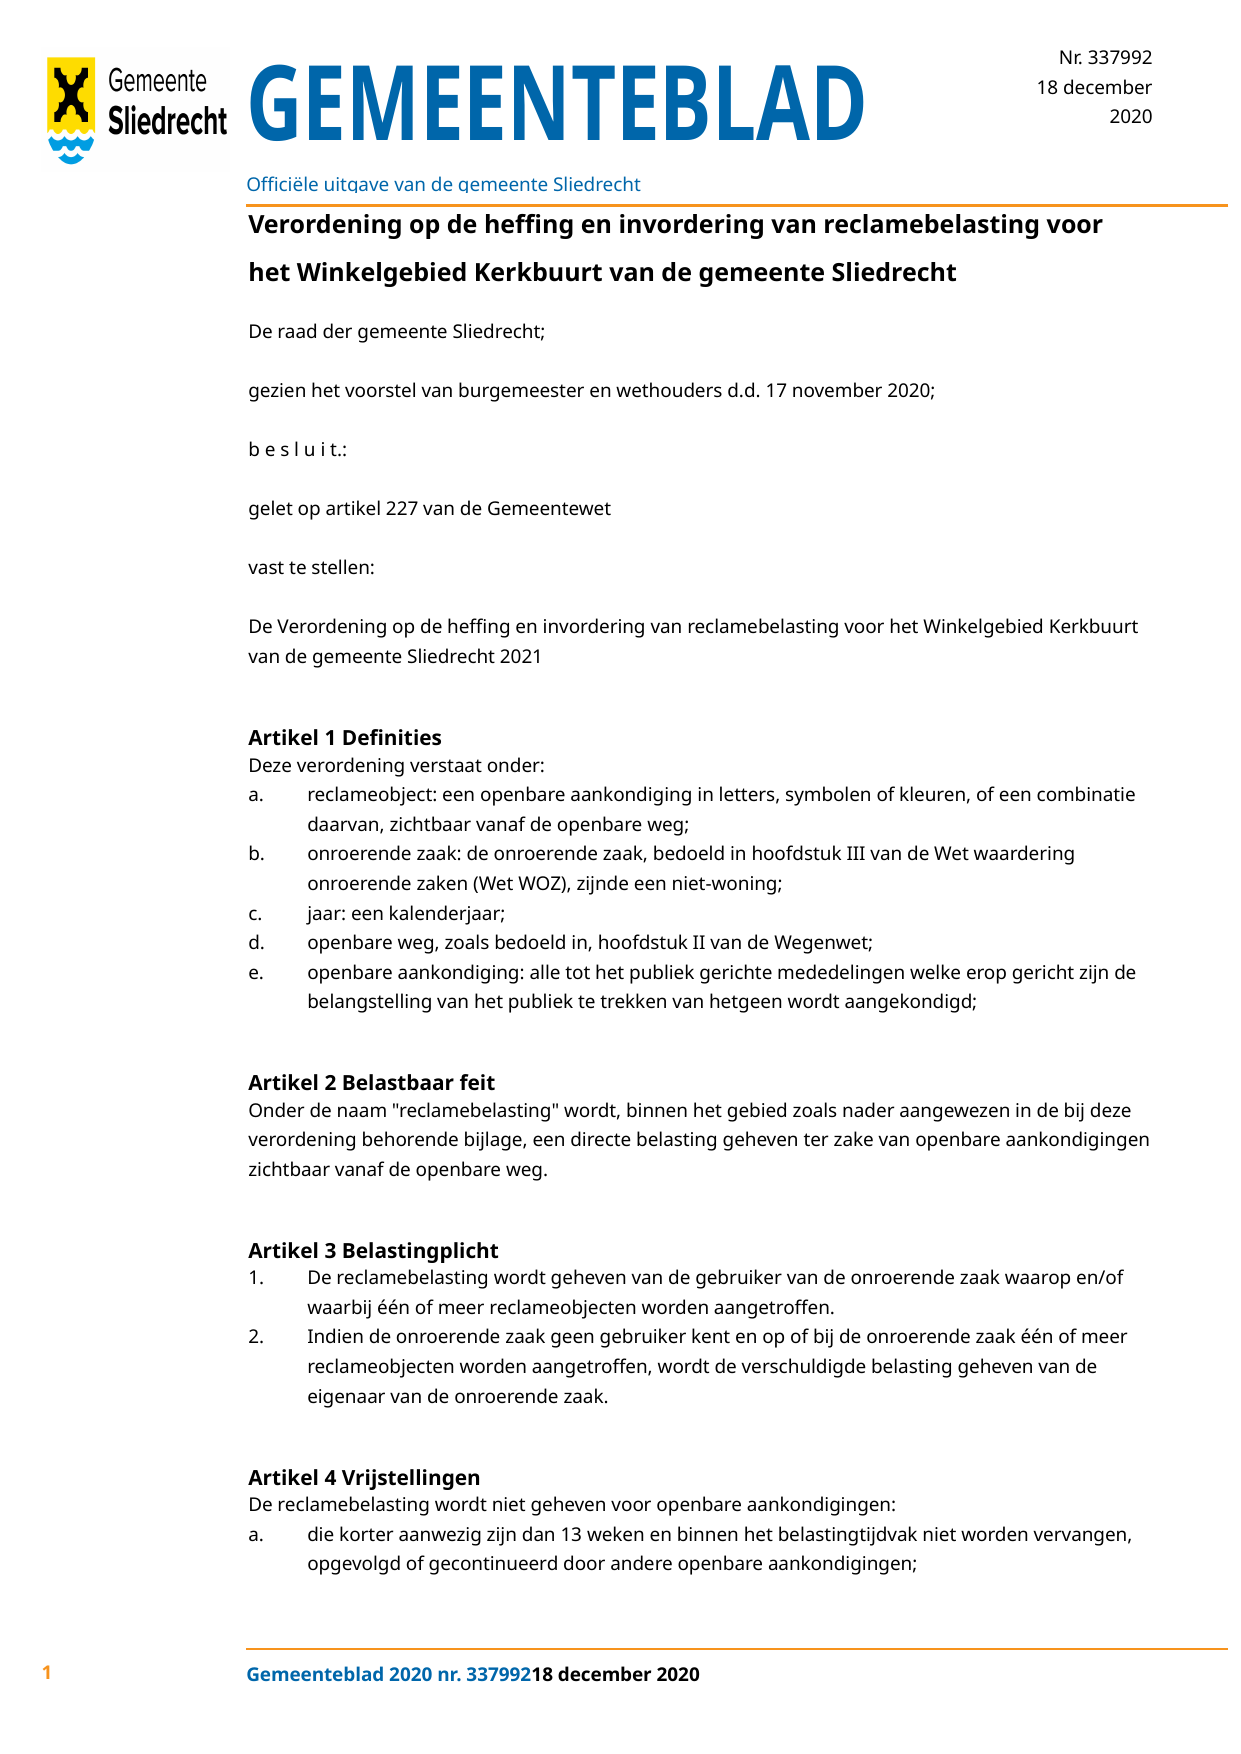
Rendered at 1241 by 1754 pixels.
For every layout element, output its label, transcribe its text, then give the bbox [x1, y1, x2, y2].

text Artikel 2 Belastbaar feit [248, 1068, 1152, 1097]
text Onder de naam "reclamebelasting" wordt, binnen het gebied zoals nader aangewezen in de bij deze verordening behorende bijlage, een directe belasting geheven ter zake van openbare aankondigingen zichtbaar vanaf de openbare weg. [248, 1097, 1152, 1182]
list Indien de onroerende zaak geen gebruiker kent en op of bij de onroerende zaak één of meer reclameobjecten worden aangetroffen, wordt de verschuldigde belasting geheven van de eigenaar van de onroerende zaak. [248, 1324, 1152, 1408]
list De reclamebelasting wordt geheven van de gebruiker van de onroerende zaak waarop en/of waarbij één of meer reclameobjecten worden aangetroffen. [248, 1264, 1152, 1320]
text De reclamebelasting wordt niet geheven voor openbare aankondigingen: [248, 1491, 1152, 1517]
list openbare aankondiging: alle tot het publiek gerichte mededelingen welke erop gericht zijn de belangstelling van het publiek te trekken van hetgeen wordt aangekondigd; [248, 959, 1152, 1014]
picture [41, 47, 231, 172]
text gezien het voorstel van burgemeester en wethouders d.d. 17 november 2020; [248, 377, 1152, 403]
text Deze verordening verstaat onder: [248, 752, 1152, 777]
text Artikel 1 Definities [248, 723, 1152, 752]
list openbare weg, zoals bedoeld in, hoofdstuk II van de Wegenwet; [248, 929, 1152, 955]
text vast te stellen: [248, 554, 1152, 580]
list die korter aanwezig zijn dan 13 weken en binnen het belastingtijdvak niet worden vervangen, opgevolgd of gecontinueerd door andere openbare aankondigingen; [248, 1521, 1152, 1576]
list reclameobject: een openbare aankondiging in letters, symbolen of kleuren, of een combinatie daarvan, zichtbaar vanaf de openbare weg; [248, 781, 1152, 837]
text Verordening op de heffing en invordering van reclamebelasting voor het Winkelgebied Kerkbuurt van de gemeente Sliedrecht [248, 207, 1152, 288]
text De Verordening op de heffing en invordering van reclamebelasting voor het Winkelgebied Kerkbuurt van de gemeente Sliedrecht 2021 [248, 614, 1152, 669]
text Artikel 4 Vrijstellingen [248, 1463, 1152, 1491]
list jaar: een kalenderjaar; [248, 900, 1152, 925]
text gelet op artikel 227 van de Gemeentewet [248, 495, 1152, 521]
text b e s l u i t.: [248, 436, 1152, 462]
text Artikel 3 Belastingplicht [248, 1236, 1152, 1264]
text De raad der gemeente Sliedrecht; [248, 318, 1152, 344]
list onroerende zaak: de onroerende zaak, bedoeld in hoofdstuk III van de Wet waardering onroerende zaken (Wet WOZ), zijnde een niet-woning; [248, 841, 1152, 896]
